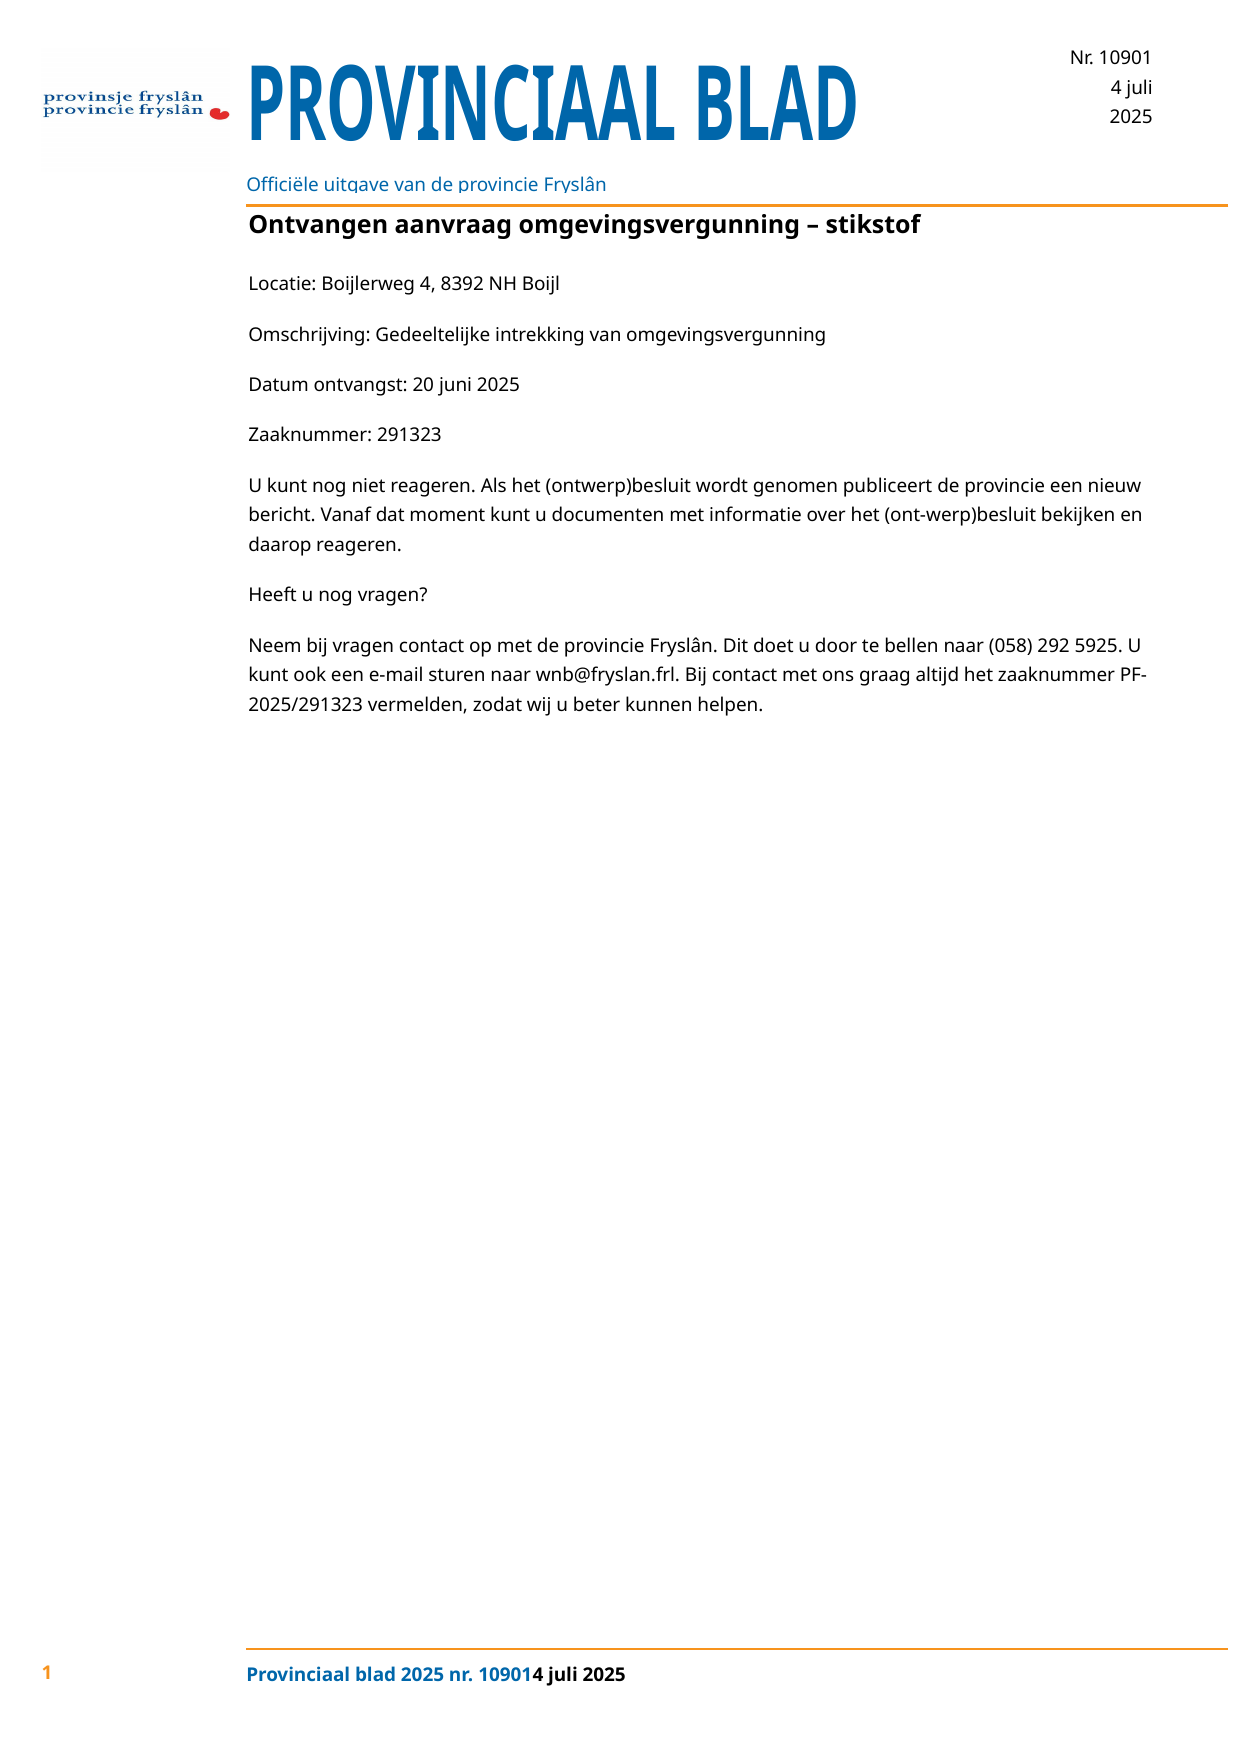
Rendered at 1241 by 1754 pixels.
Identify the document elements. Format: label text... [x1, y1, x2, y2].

picture [41, 47, 231, 172]
text Ontvangen aanvraag omgevingsvergunning – stikstof [248, 207, 1152, 241]
text Heeft u nog vragen? [248, 582, 1152, 607]
text Neem bij vragen contact op met de provincie Fryslân. Dit doet u door te bellen naar (058) 292 5925. U kunt ook een e-mail sturen naar wnb@fryslan.frl. Bij contact met ons graag altijd het zaaknummer PF-2025/291323 vermelden, zodat wij u beter kunnen helpen. [248, 632, 1152, 717]
text Zaaknummer: 291323 [248, 422, 1152, 447]
text Omschrijving: Gedeeltelijke intrekking van omgevingsvergunning [248, 321, 1152, 346]
text Datum ontvangst: 20 juni 2025 [248, 371, 1152, 397]
text U kunt nog niet reageren. Als het (ontwerp)besluit wordt genomen publiceert de provincie een nieuw bericht. Vanaf dat moment kunt u documenten met informatie over het (ont-werp)besluit bekijken en daarop reageren. [248, 472, 1152, 557]
text Locatie: Boijlerweg 4, 8392 NH Boijl [248, 270, 1152, 296]
